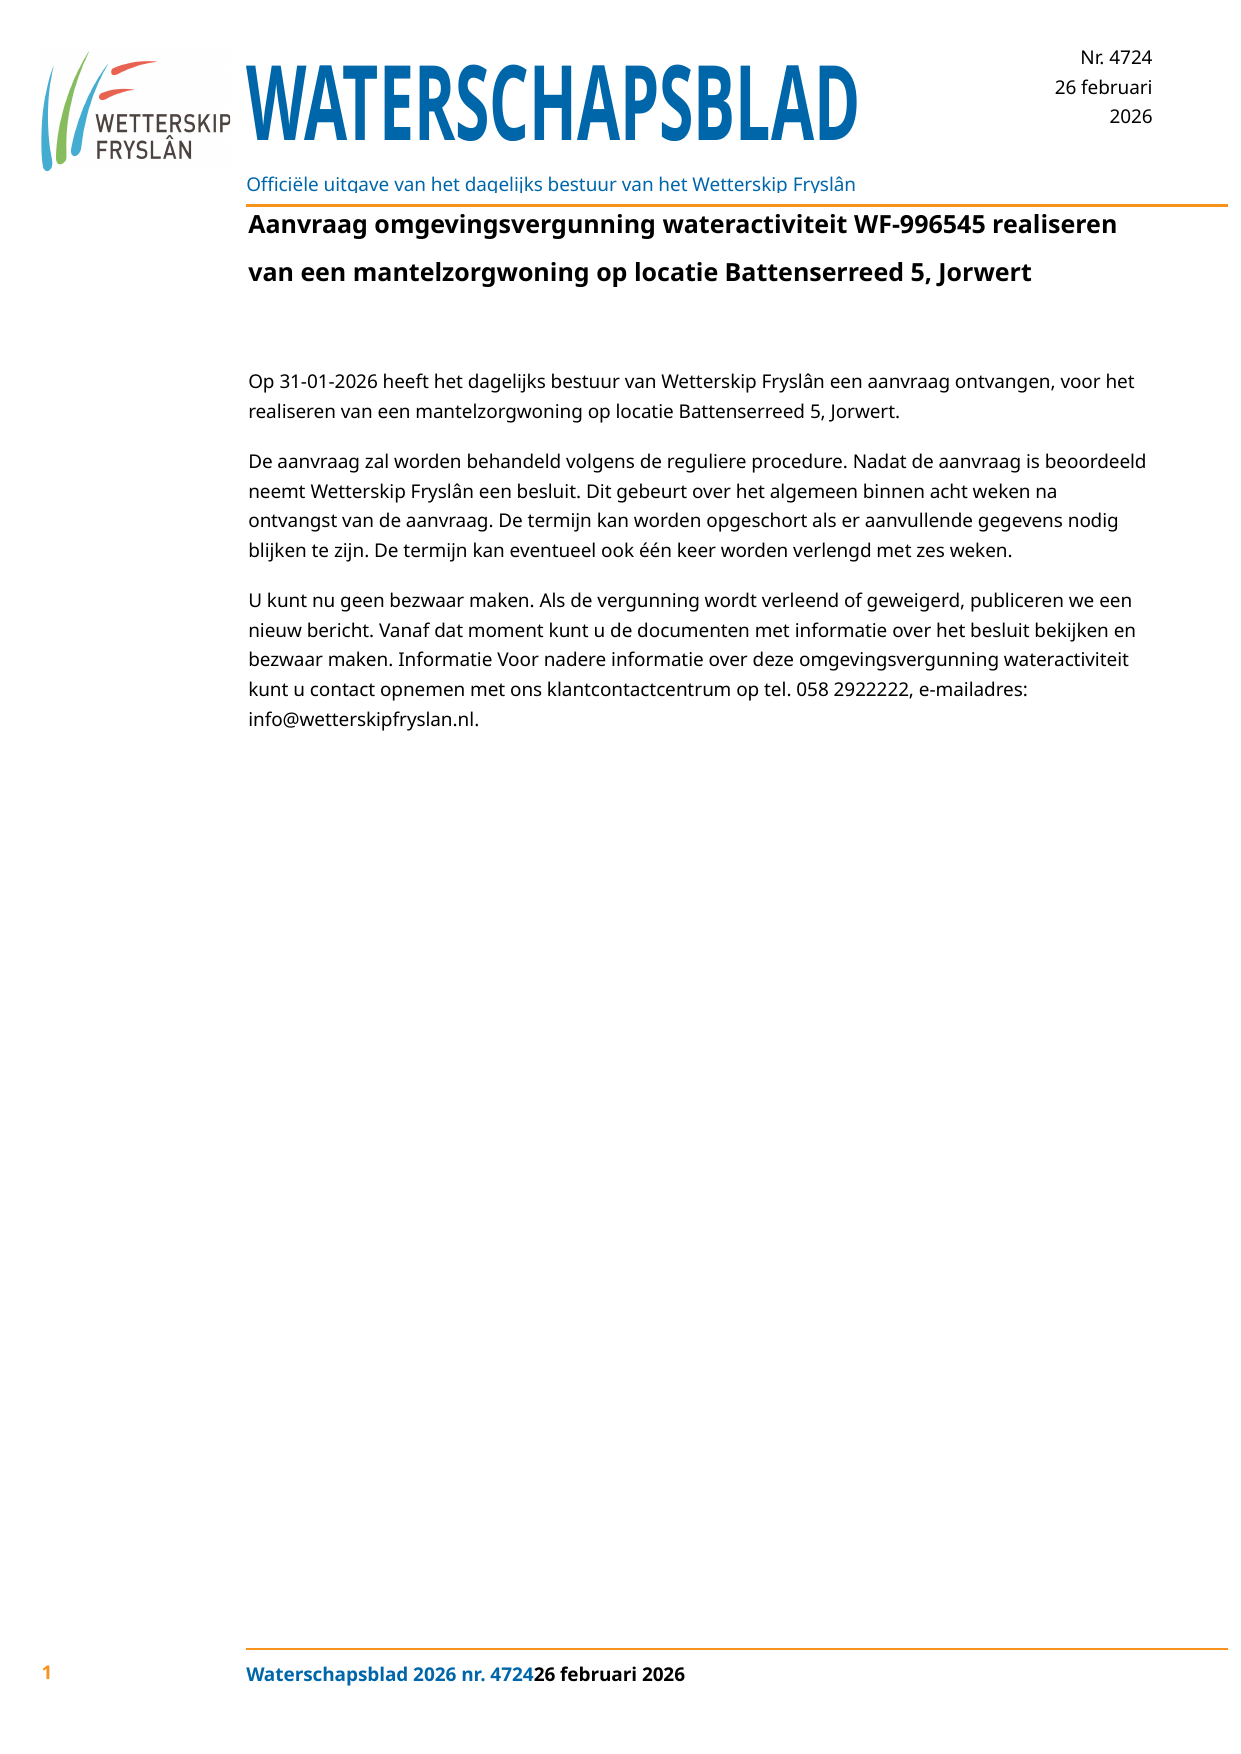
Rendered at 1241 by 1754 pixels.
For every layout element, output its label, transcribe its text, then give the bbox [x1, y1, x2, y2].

text De aanvraag zal worden behandeld volgens de reguliere procedure. Nadat de aanvraag is beoordeeld neemt Wetterskip Fryslân een besluit. Dit gebeurt over het algemeen binnen acht weken na ontvangst van de aanvraag. De termijn kan worden opgeschort als er aanvullende gegevens nodig blijken te zijn. De termijn kan eventueel ook één keer worden verlengd met zes weken. [248, 448, 1152, 563]
text Aanvraag omgevingsvergunning wateractiviteit WF-996545 realiseren van een mantelzorgwoning op locatie Battenserreed 5, Jorwert [248, 207, 1152, 288]
text U kunt nu geen bezwaar maken. Als de vergunning wordt verleend of geweigerd, publiceren we een nieuw bericht. Vanaf dat moment kunt u de documenten met informatie over het besluit bekijken en bezwaar maken. Informatie Voor nadere informatie over deze omgevingsvergunning wateractiviteit kunt u contact opnemen met ons klantcontactcentrum op tel. 058 2922222, e-mailadres: info@wetterskipfryslan.nl. [248, 587, 1152, 732]
picture [41, 47, 231, 172]
text Op 31-01-2026 heeft het dagelijks bestuur van Wetterskip Fryslân een aanvraag ontvangen, voor het realiseren van een mantelzorgwoning op locatie Battenserreed 5, Jorwert. [248, 368, 1152, 424]
